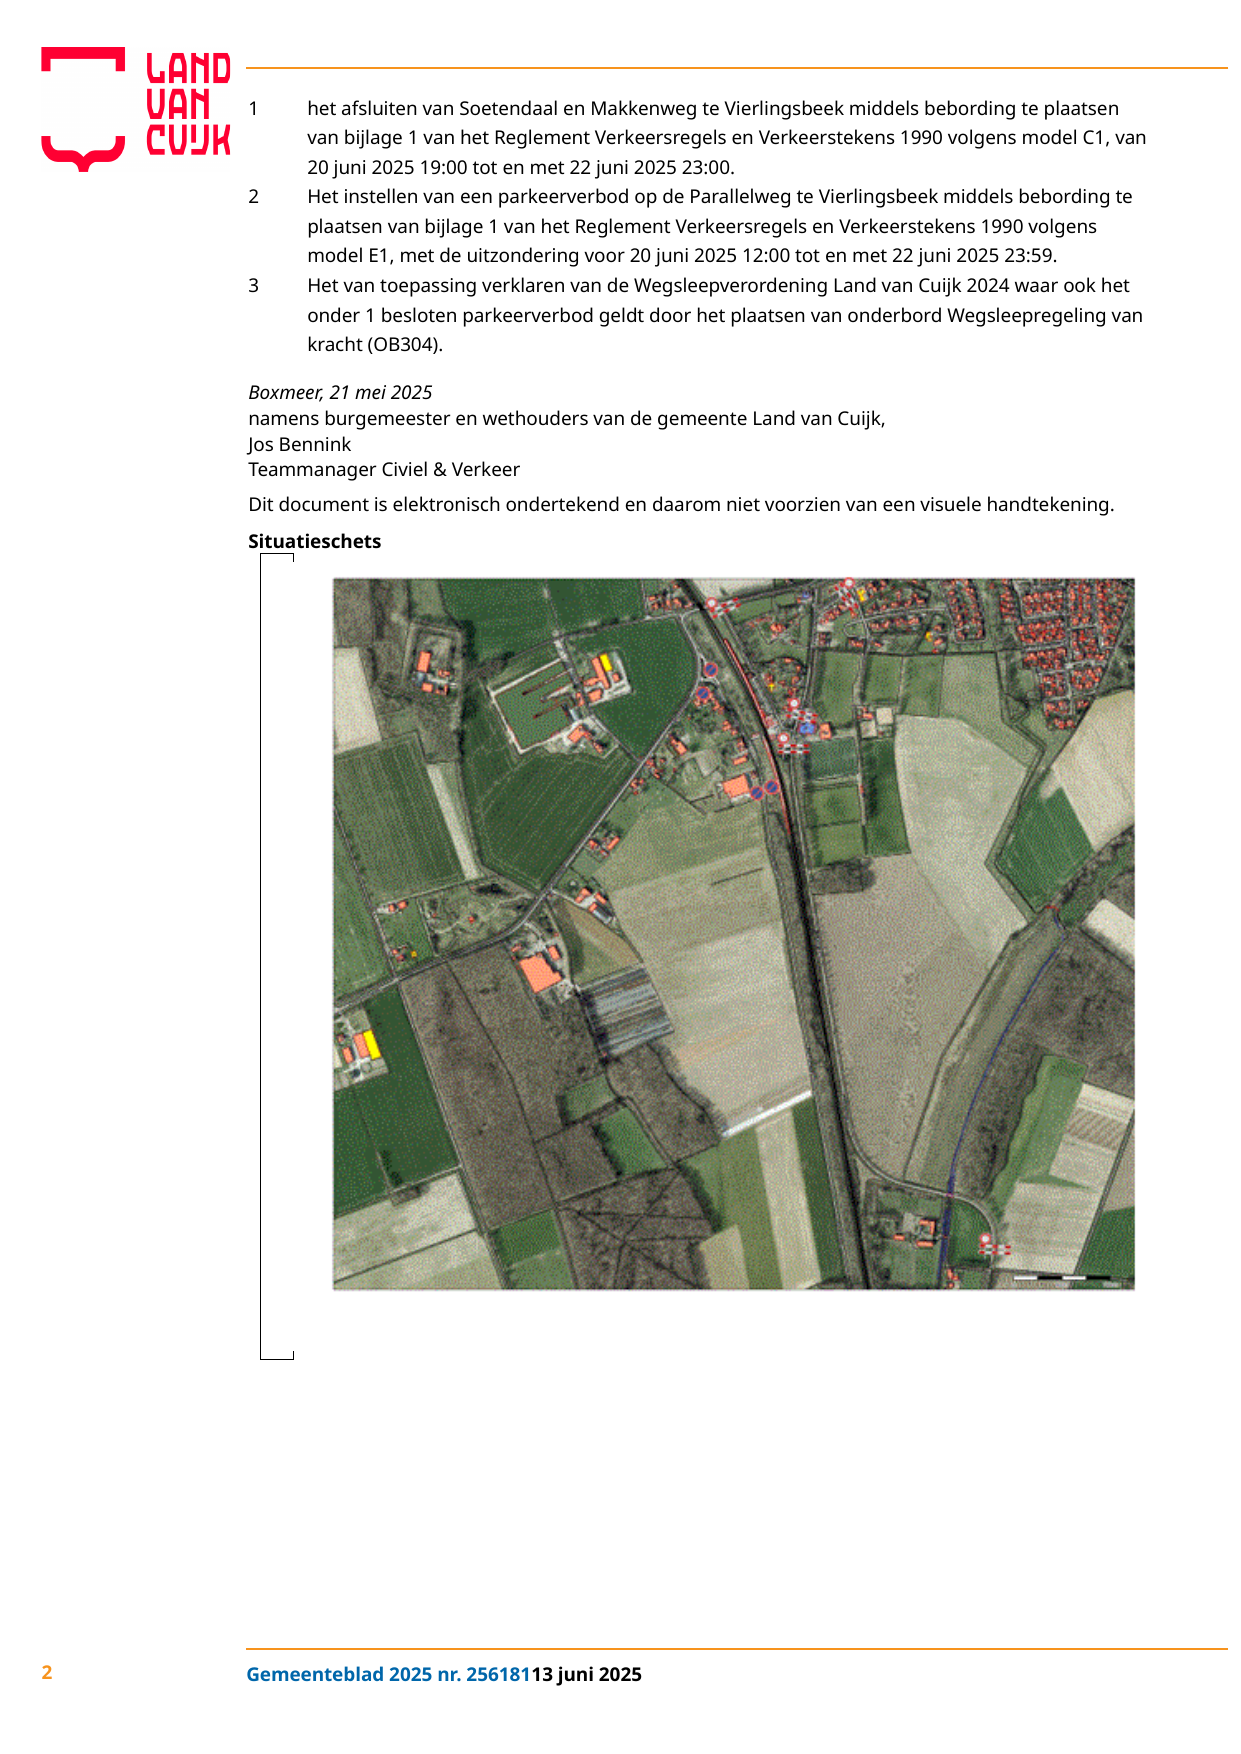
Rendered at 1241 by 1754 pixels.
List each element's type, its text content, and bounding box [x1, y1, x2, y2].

list Het instellen van een parkeerverbod op de Parallelweg te Vierlingsbeek middels bebording te plaatsen van bijlage 1 van het Reglement Verkeersregels en Verkeerstekens 1990 volgens model E1, met de uitzondering voor 20 juni 2025 12:00 tot en met 22 juni 2025 23:59. [248, 183, 1152, 268]
list Het van toepassing verklaren van de Wegsleepverordening Land van Cuijk 2024 waar ook het onder 1 besloten parkeerverbod geldt door het plaatsen van onderbord Wegsleepregeling van kracht (OB304). [248, 272, 1152, 357]
list het afsluiten van Soetendaal en Makkenweg te Vierlingsbeek middels bebording te plaatsen van bijlage 1 van het Reglement Verkeersregels en Verkeerstekens 1990 volgens model C1, van 20 juni 2025 19:00 tot en met 22 juni 2025 23:00. [248, 95, 1152, 180]
text Jos Bennink [248, 431, 1152, 456]
text Boxmeer, 21 mei 2025 [248, 379, 1152, 405]
picture [268, 562, 1155, 1351]
picture [41, 47, 231, 172]
text namens burgemeester en wethouders van de gemeente Land van Cuijk, [248, 405, 1152, 431]
text Situatieschets [248, 533, 1152, 552]
text Teammanager Civiel & Verkeer [248, 456, 1152, 482]
text Dit document is elektronisch ondertekend en daarom niet voorzien van een visuele handtekening. [248, 496, 1152, 515]
